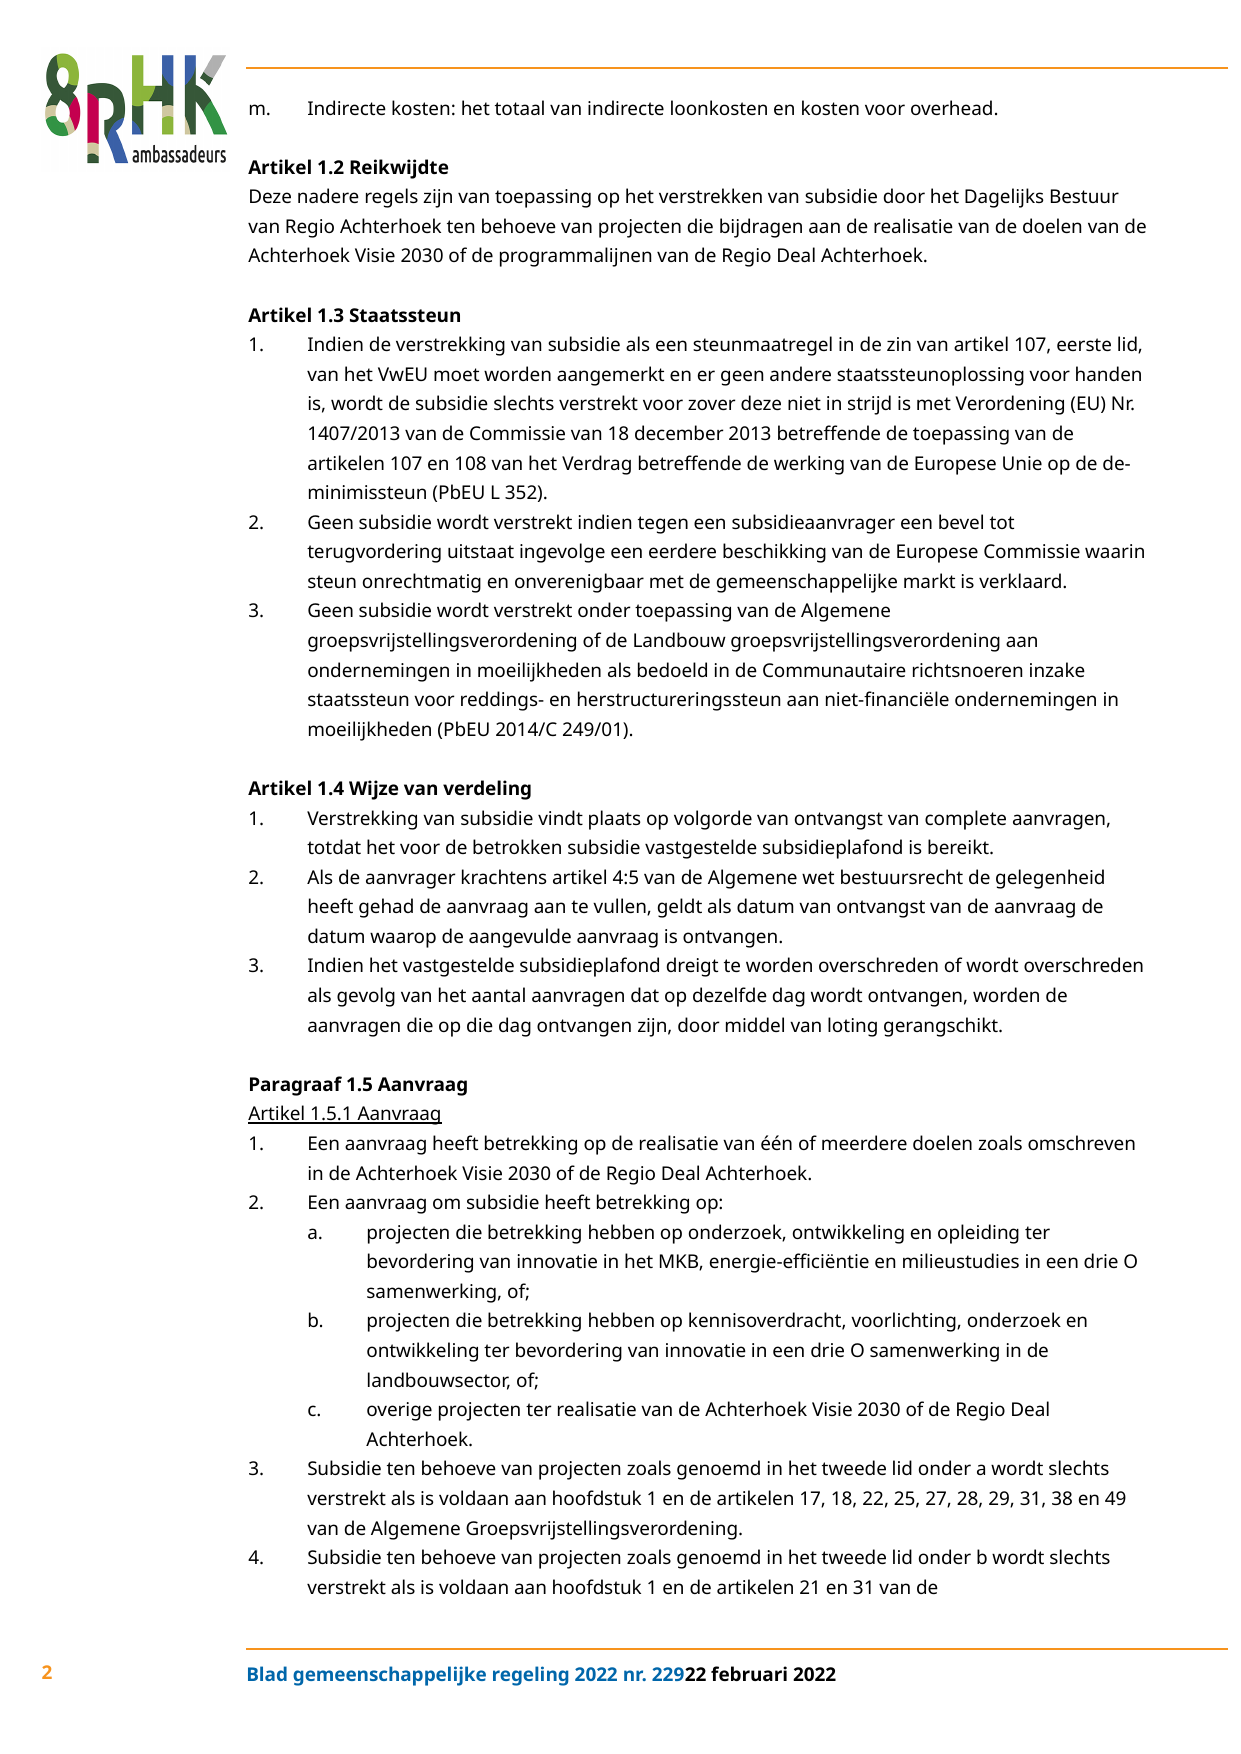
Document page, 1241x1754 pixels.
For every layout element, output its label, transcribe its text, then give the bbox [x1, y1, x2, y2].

text Paragraaf 1.5 Aanvraag [248, 1071, 1152, 1097]
list Een aanvraag heeft betrekking op de realisatie van één of meerdere doelen zoals omschreven in de Achterhoek Visie 2030 of de Regio Deal Achterhoek. [248, 1130, 1152, 1186]
list Indien het vastgestelde subsidieplafond dreigt te worden overschreden of wordt overschreden als gevolg van het aantal aanvragen dat op dezelfde dag wordt ontvangen, worden de aanvragen die op die dag ontvangen zijn, door middel van loting gerangschikt. [248, 953, 1152, 1038]
list Geen subsidie wordt verstrekt onder toepassing van de Algemene groepsvrijstellingsverordening of de Landbouw groepsvrijstellingsverordening aan ondernemingen in moeilijkheden als bedoeld in de Communautaire richtsnoeren inzake staatssteun voor reddings- en herstructureringssteun aan niet-financiële ondernemingen in moeilijkheden (PbEU 2014/C 249/01). [248, 598, 1152, 742]
text Deze nadere regels zijn van toepassing op het verstrekken van subsidie door het Dagelijks Bestuur van Regio Achterhoek ten behoeve van projecten die bijdragen aan de realisatie van de doelen van de Achterhoek Visie 2030 of de programmalijnen van de Regio Deal Achterhoek. [248, 183, 1152, 268]
list Verstrekking van subsidie vindt plaats op volgorde van ontvangst van complete aanvragen, totdat het voor de betrokken subsidie vastgestelde subsidieplafond is bereikt. [248, 805, 1152, 860]
list Indien de verstrekking van subsidie als een steunmaatregel in de zin van artikel 107, eerste lid, van het VwEU moet worden aangemerkt en er geen andere staatssteunoplossing voor handen is, wordt de subsidie slechts verstrekt voor zover deze niet in strijd is met Verordening (EU) Nr. 1407/2013 van de Commissie van 18 december 2013 betreffende de toepassing van de artikelen 107 en 108 van het Verdrag betreffende de werking van de Europese Unie op de de-minimissteun (PbEU L 352). [248, 331, 1152, 505]
text Artikel 1.5.1 Aanvraag [248, 1101, 1152, 1126]
text Artikel 1.2 Reikwijdte [248, 154, 1152, 180]
list Subsidie ten behoeve van projecten zoals genoemd in het tweede lid onder b wordt slechts verstrekt als is voldaan aan hoofdstuk 1 en de artikelen 21 en 31 van de [248, 1544, 1152, 1600]
list Subsidie ten behoeve van projecten zoals genoemd in het tweede lid onder a wordt slechts verstrekt als is voldaan aan hoofdstuk 1 en de artikelen 17, 18, 22, 25, 27, 28, 29, 31, 38 en 49 van de Algemene Groepsvrijstellingsverordening. [248, 1456, 1152, 1541]
list Een aanvraag om subsidie heeft betrekking op: [248, 1189, 1152, 1215]
list Geen subsidie wordt verstrekt indien tegen een subsidieaanvrager een bevel tot terugvordering uitstaat ingevolge een eerdere beschikking van de Europese Commissie waarin steun onrechtmatig en onverenigbaar met de gemeenschappelijke markt is verklaard. [248, 509, 1152, 594]
list Als de aanvrager krachtens artikel 4:5 van de Algemene wet bestuursrecht de gelegenheid heeft gehad de aanvraag aan te vullen, geldt als datum van ontvangst van de aanvraag de datum waarop de aangevulde aanvraag is ontvangen. [248, 864, 1152, 949]
text Artikel 1.3 Staatssteun [248, 302, 1152, 328]
picture [41, 47, 231, 172]
list projecten die betrekking hebben op onderzoek, ontwikkeling en opleiding ter bevordering van innovatie in het MKB, energie-efficiëntie en milieustudies in een drie O samenwerking, of; [307, 1219, 1152, 1304]
text Artikel 1.4 Wijze van verdeling [248, 775, 1152, 801]
list projecten die betrekking hebben op kennisoverdracht, voorlichting, onderzoek en ontwikkeling ter bevordering van innovatie in een drie O samenwerking in de landbouwsector, of; [307, 1308, 1152, 1393]
list overige projecten ter realisatie van de Achterhoek Visie 2030 of de Regio Deal Achterhoek. [307, 1396, 1152, 1452]
list Indirecte kosten: het totaal van indirecte loonkosten en kosten voor overhead. [248, 95, 1152, 121]
